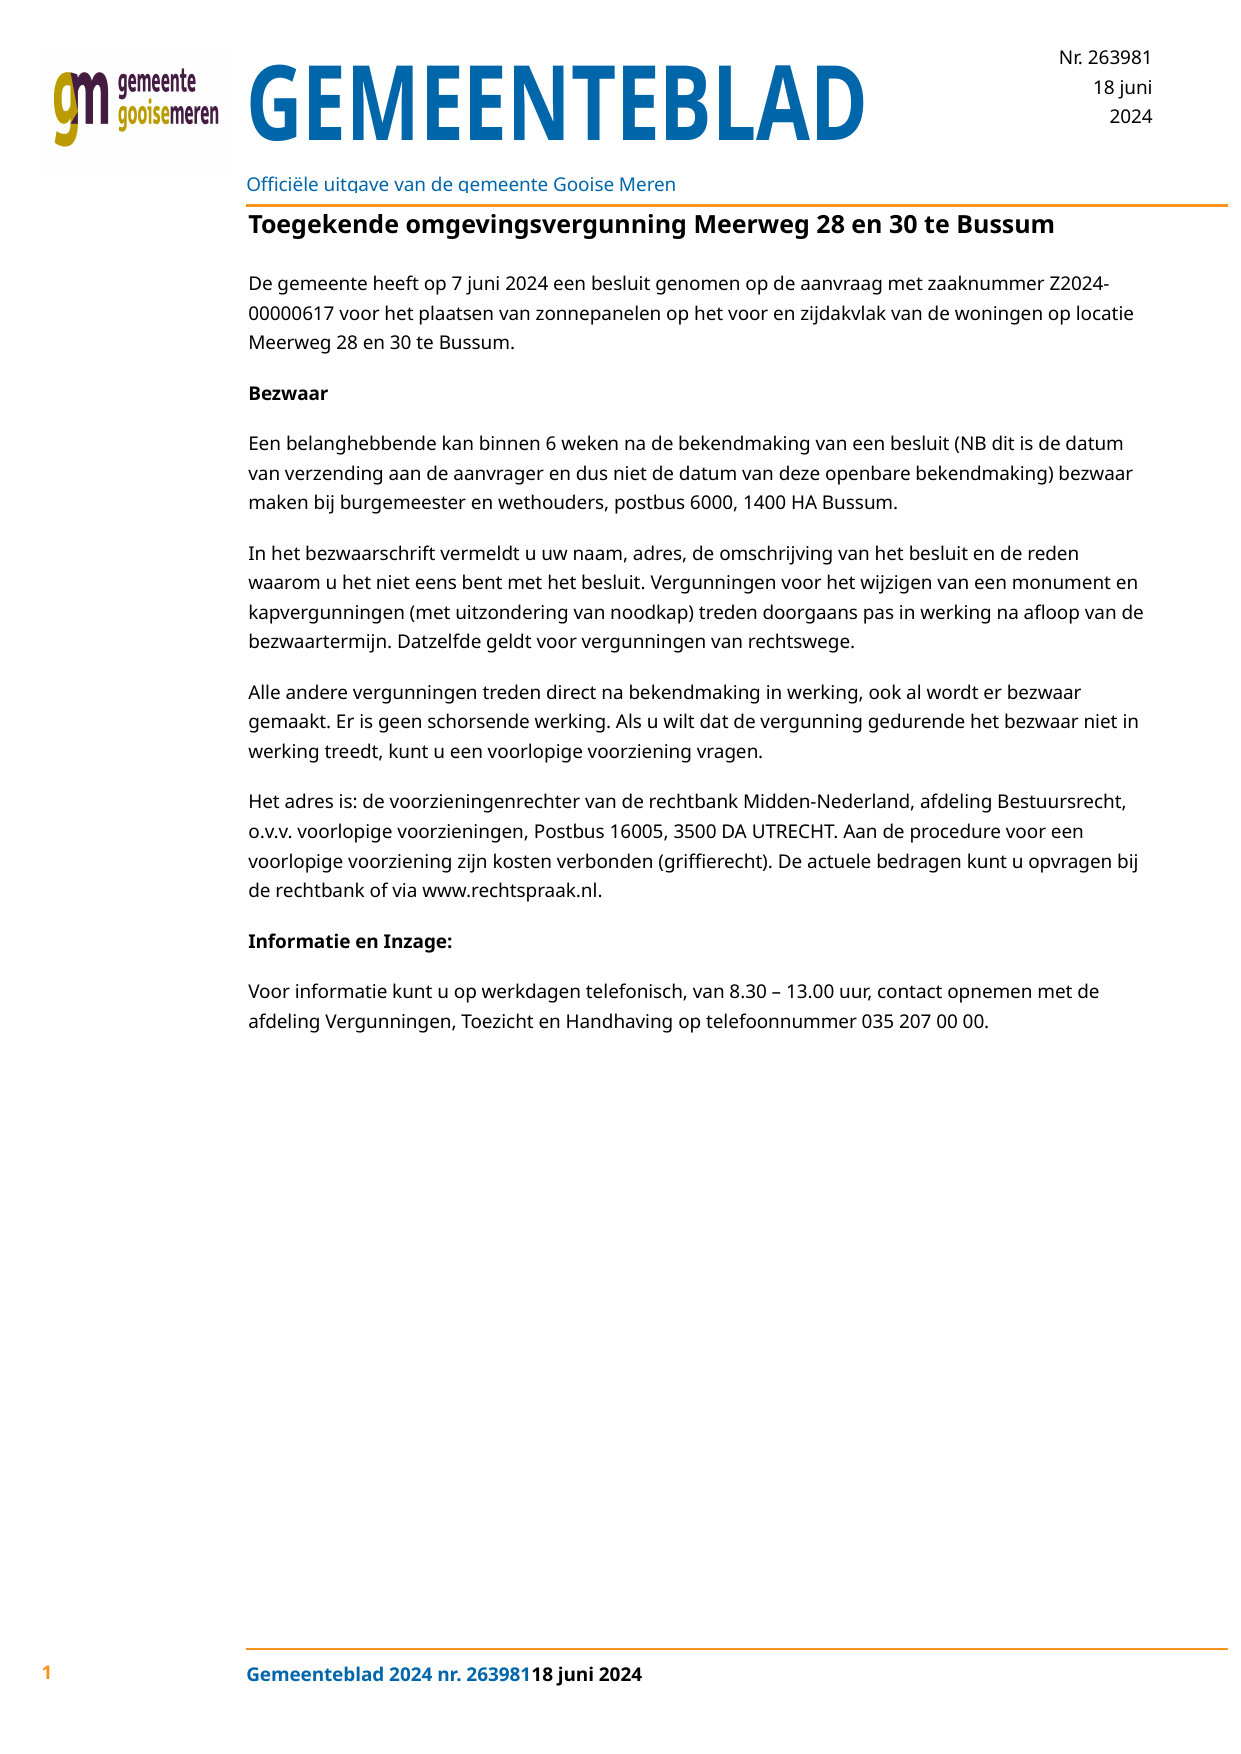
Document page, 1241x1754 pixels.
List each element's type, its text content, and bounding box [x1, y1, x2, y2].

text Voor informatie kunt u op werkdagen telefonisch, van 8.30 – 13.00 uur, contact opnemen met de afdeling Vergunningen, Toezicht en Handhaving op telefoonnummer 035 207 00 00. [248, 978, 1152, 1033]
text Informatie en Inzage: [248, 928, 1152, 953]
text Toegekende omgevingsvergunning Meerweg 28 en 30 te Bussum [248, 207, 1152, 241]
text Bezwaar [248, 380, 1152, 406]
text Het adres is: de voorzieningenrechter van de rechtbank Midden-Nederland, afdeling Bestuursrecht, o.v.v. voorlopige voorzieningen, Postbus 16005, 3500 DA UTRECHT. Aan de procedure voor een voorlopige voorziening zijn kosten verbonden (griffierecht). De actuele bedragen kunt u opvragen bij de rechtbank of via www.rechtspraak.nl. [248, 789, 1152, 903]
picture [41, 47, 231, 172]
text Een belanghebbende kan binnen 6 weken na de bekendmaking van een besluit (NB dit is de datum van verzending aan de aanvrager en dus niet de datum van deze openbare bekendmaking) bezwaar maken bij burgemeester en wethouders, postbus 6000, 1400 HA Bussum. [248, 430, 1152, 515]
text De gemeente heeft op 7 juni 2024 een besluit genomen op de aanvraag met zaaknummer Z2024-00000617 voor het plaatsen van zonnepanelen op het voor en zijdakvlak van de woningen op locatie Meerweg 28 en 30 te Bussum. [248, 270, 1152, 355]
text Alle andere vergunningen treden direct na bekendmaking in werking, ook al wordt er bezwaar gemaakt. Er is geen schorsende werking. Als u wilt dat de vergunning gedurende het bezwaar niet in werking treedt, kunt u een voorlopige voorziening vragen. [248, 679, 1152, 764]
text In het bezwaarschrift vermeldt u uw naam, adres, de omschrijving van het besluit en de reden waarom u het niet eens bent met het besluit. Vergunningen voor het wijzigen van een monument en kapvergunningen (met uitzondering van noodkap) treden doorgaans pas in werking na afloop van de bezwaartermijn. Datzelfde geldt voor vergunningen van rechtswege. [248, 540, 1152, 654]
